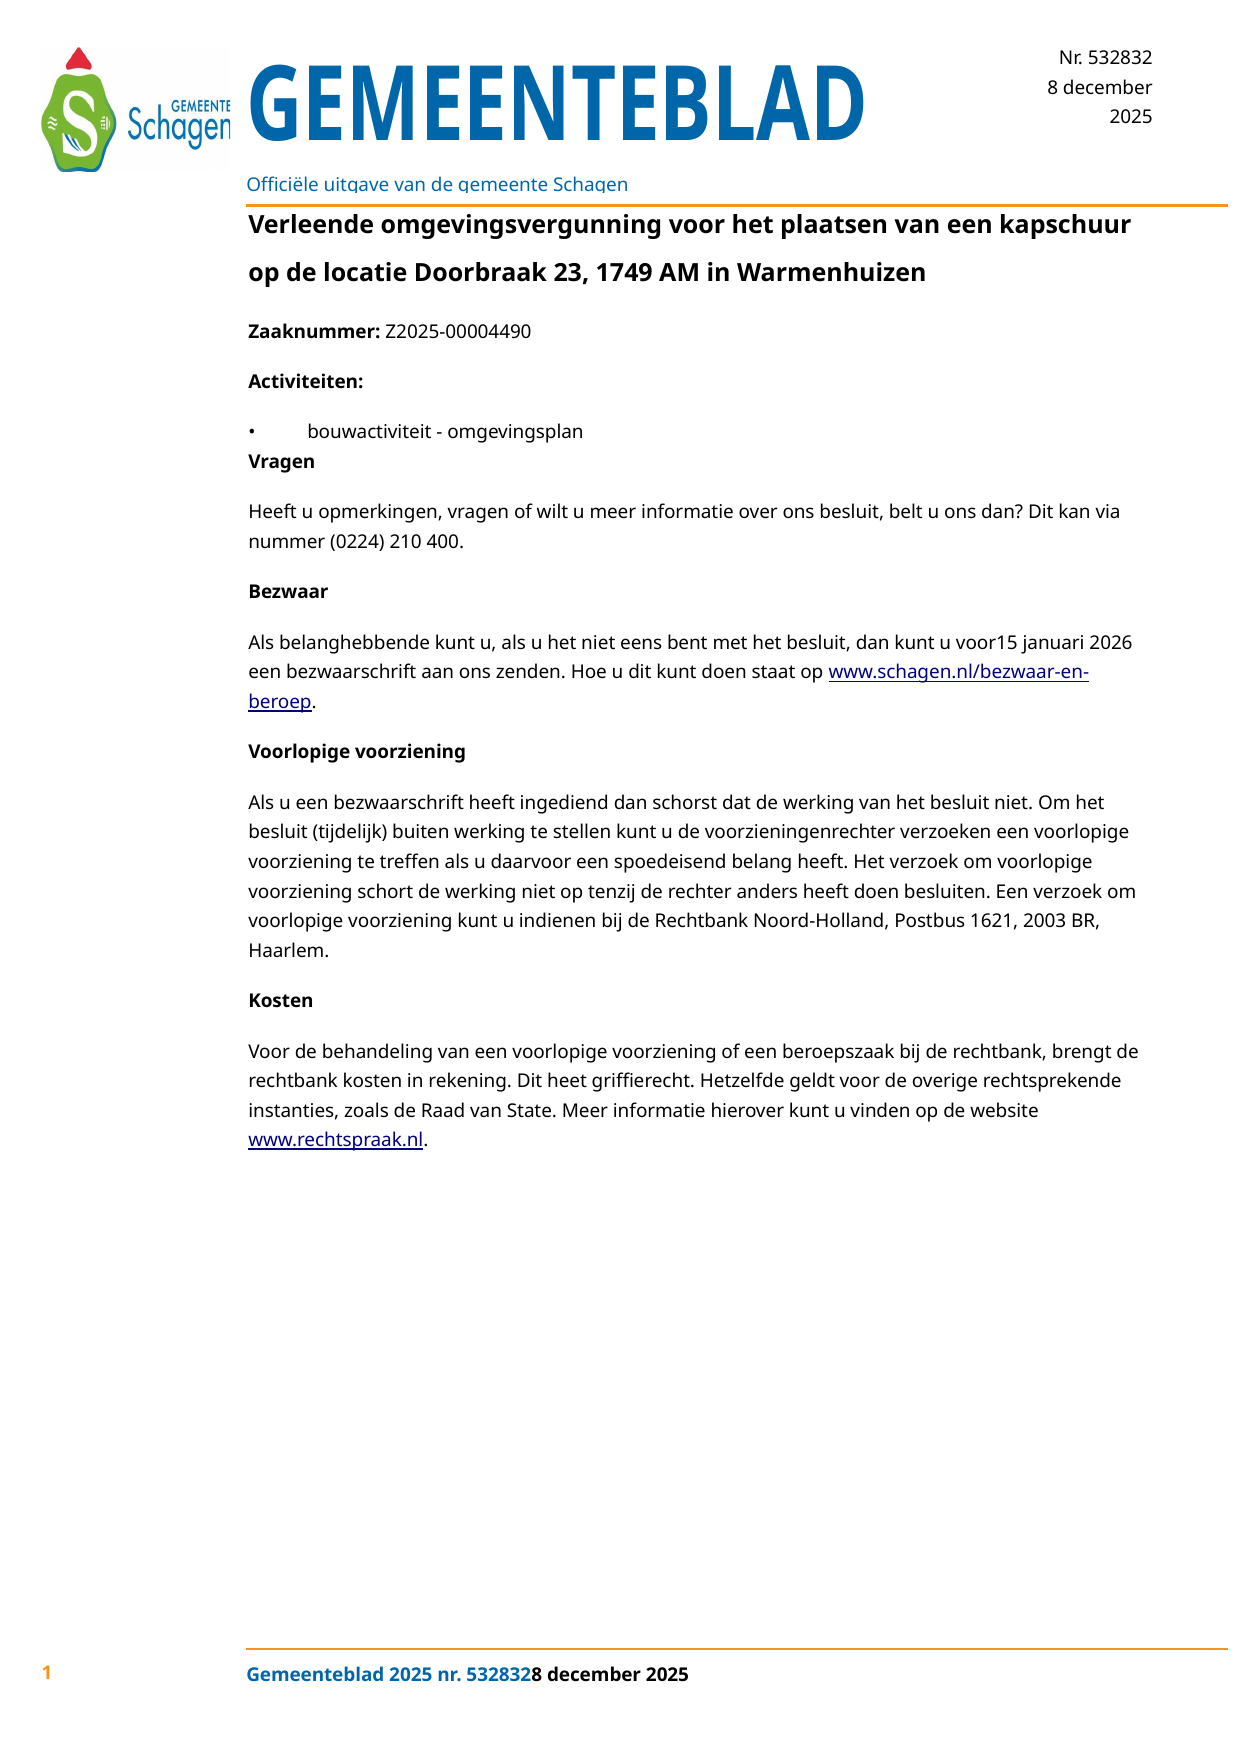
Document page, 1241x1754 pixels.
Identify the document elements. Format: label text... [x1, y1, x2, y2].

text Heeft u opmerkingen, vragen of wilt u meer informatie over ons besluit, belt u ons dan? Dit kan via nummer (0224) 210 400. [248, 499, 1152, 554]
text Voorlopige voorziening [248, 739, 1152, 764]
text Kosten [248, 987, 1152, 1013]
text Als belanghebbende kunt u, als u het niet eens bent met het besluit, dan kunt u voor15 januari 2026 een bezwaarschrift aan ons zenden. Hoe u dit kunt doen staat op www.schagen.nl/bezwaar-en-beroep. [248, 629, 1152, 714]
text Activiteiten: [248, 368, 1152, 394]
text Als u een bezwaarschrift heeft ingediend dan schorst dat de werking van het besluit niet. Om het besluit (tijdelijk) buiten werking te stellen kunt u de voorzieningenrechter verzoeken een voorlopige voorziening te treffen als u daarvoor een spoedeisend belang heeft. Het verzoek om voorlopige voorziening schort de werking niet op tenzij de rechter anders heeft doen besluiten. Een verzoek om voorlopige voorziening kunt u indienen bij de Rechtbank Noord-Holland, Postbus 1621, 2003 BR, Haarlem. [248, 789, 1152, 963]
list bouwactiviteit - omgevingsplan [248, 419, 1152, 444]
picture [41, 47, 231, 172]
text Bezwaar [248, 579, 1152, 604]
text Verleende omgevingsvergunning voor het plaatsen van een kapschuur op de locatie Doorbraak 23, 1749 AM in Warmenhuizen [248, 207, 1152, 288]
text Zaaknummer: Z2025-00004490 [248, 318, 1152, 344]
text Voor de behandeling van een voorlopige voorziening of een beroepszaak bij de rechtbank, brengt de rechtbank kosten in rekening. Dit heet griffierecht. Hetzelfde geldt voor de overige rechtsprekende instanties, zoals de Raad van State. Meer informatie hierover kunt u vinden op de website www.rechtspraak.nl. [248, 1038, 1152, 1152]
text Vragen [248, 448, 1152, 474]
